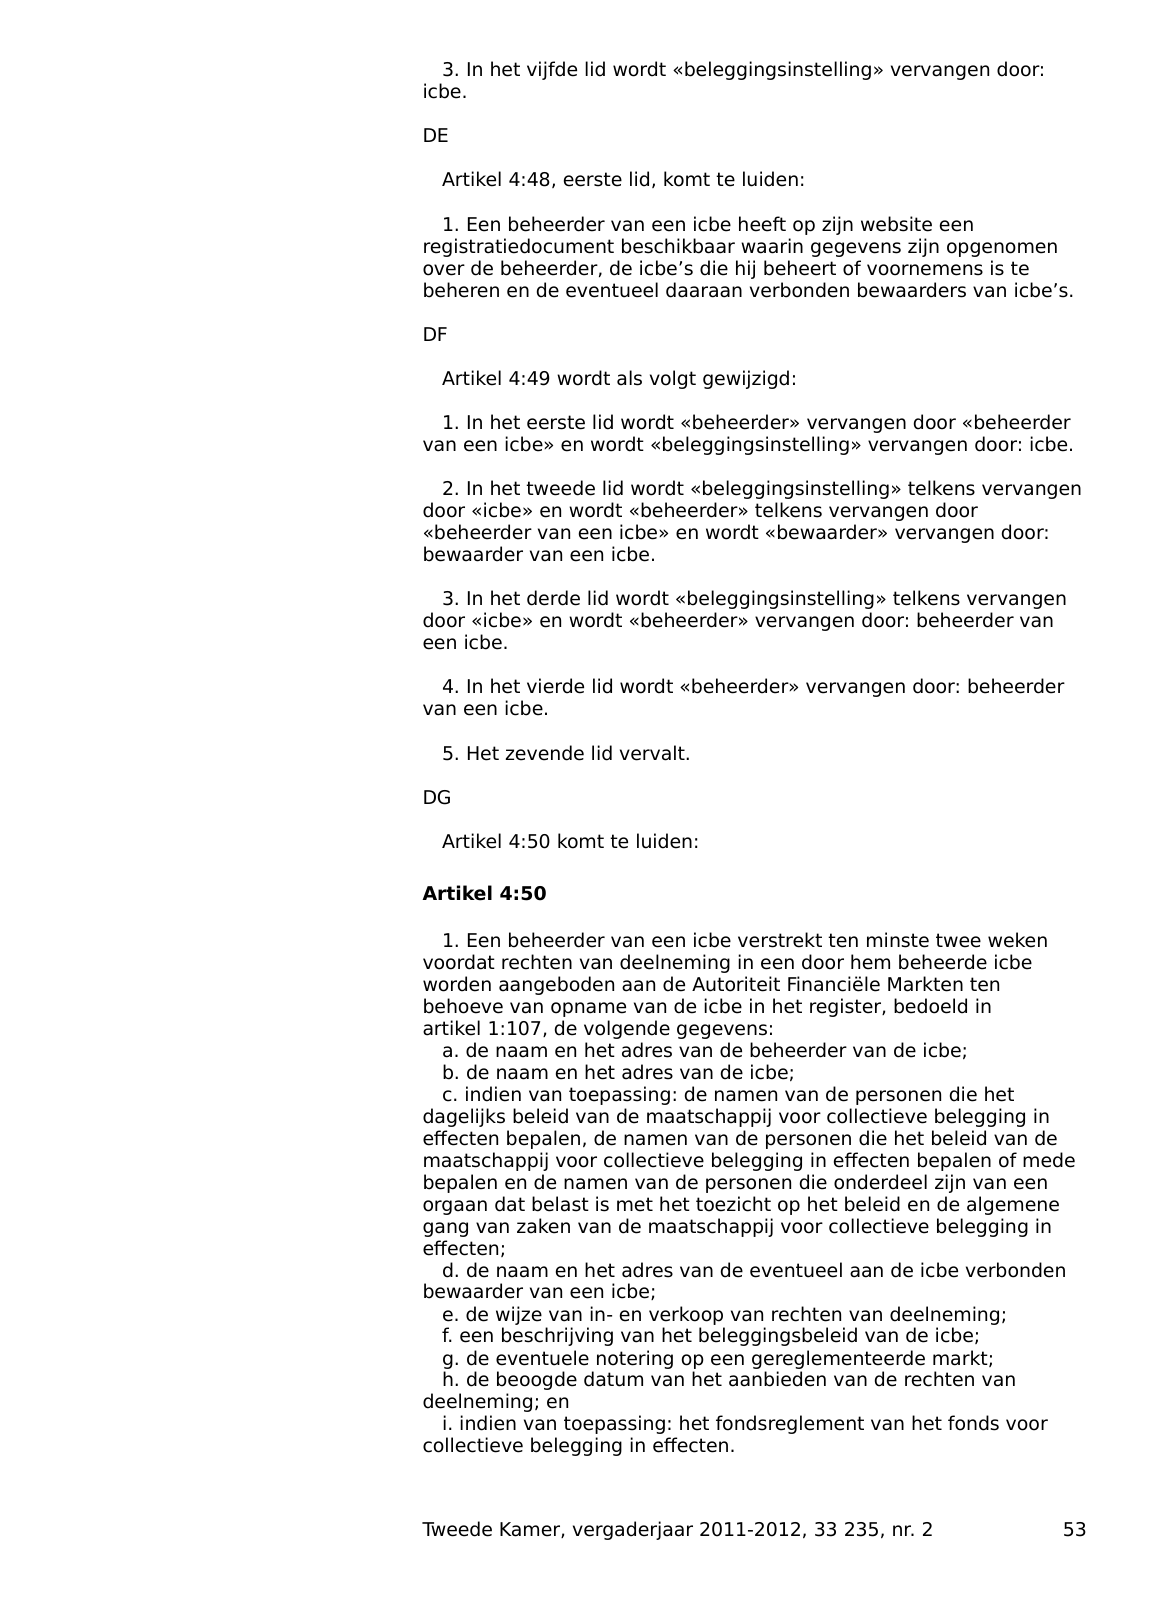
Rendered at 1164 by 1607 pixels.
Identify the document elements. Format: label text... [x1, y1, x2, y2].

text DE [422, 125, 1087, 147]
text g. de eventuele notering op een gereglementeerde markt; [422, 1347, 1087, 1369]
text c. indien van toepassing: de namen van de personen die het dagelijks beleid van de maatschappij voor collectieve belegging in effecten bepalen, de namen van de personen die het beleid van de maatschappij voor collectieve belegging in effecten bepalen of mede bepalen en de namen van de personen die onderdeel zijn van een orgaan dat belast is met het toezicht op het beleid en de algemene gang van zaken van de maatschappij voor collectieve belegging in effecten; [422, 1084, 1087, 1259]
text Artikel 4:48, eerste lid, komt te luiden: [422, 169, 1087, 191]
text DG [422, 787, 1087, 809]
subtitle Artikel 4:50 [422, 883, 1087, 905]
text 3. In het derde lid wordt «beleggingsinstelling» telkens vervangen door «icbe» en wordt «beheerder» vervangen door: beheerder van een icbe. [422, 588, 1087, 654]
text b. de naam en het adres van de icbe; [422, 1062, 1087, 1084]
text DF [422, 324, 1087, 346]
text 3. In het vijfde lid wordt «beleggingsinstelling» vervangen door: icbe. [422, 59, 1087, 103]
text e. de wijze van in- en verkoop van rechten van deelneming; [422, 1303, 1087, 1325]
text a. de naam en het adres van de beheerder van de icbe; [422, 1040, 1087, 1062]
text i. indien van toepassing: het fondsreglement van het fonds voor collectieve belegging in effecten. [422, 1413, 1087, 1457]
text d. de naam en het adres van de eventueel aan de icbe verbonden bewaarder van een icbe; [422, 1259, 1087, 1303]
text Artikel 4:50 komt te luiden: [422, 831, 1087, 853]
text 4. In het vierde lid wordt «beheerder» vervangen door: beheerder van een icbe. [422, 676, 1087, 720]
text 1. Een beheerder van een icbe verstrekt ten minste twee weken voordat rechten van deelneming in een door hem beheerde icbe worden aangeboden aan de Autoriteit Financiële Markten ten behoeve van opname van de icbe in het register, bedoeld in artikel 1:107, de volgende gegevens: [422, 930, 1087, 1040]
text 2. In het tweede lid wordt «beleggingsinstelling» telkens vervangen door «icbe» en wordt «beheerder» telkens vervangen door «beheerder van een icbe» en wordt «bewaarder» vervangen door: bewaarder van een icbe. [422, 478, 1087, 566]
text Artikel 4:49 wordt als volgt gewijzigd: [422, 368, 1087, 390]
text 1. Een beheerder van een icbe heeft op zijn website een registratiedocument beschikbaar waarin gegevens zijn opgenomen over de beheerder, de icbe’s die hij beheert of voornemens is te beheren en de eventueel daaraan verbonden bewaarders van icbe’s. [422, 213, 1087, 301]
text h. de beoogde datum van het aanbieden van de rechten van deelneming; en [422, 1369, 1087, 1413]
text 1. In het eerste lid wordt «beheerder» vervangen door «beheerder van een icbe» en wordt «beleggingsinstelling» vervangen door: icbe. [422, 412, 1087, 456]
text 5. Het zevende lid vervalt. [422, 742, 1087, 764]
text f. een beschrijving van het beleggingsbeleid van de icbe; [422, 1325, 1087, 1347]
